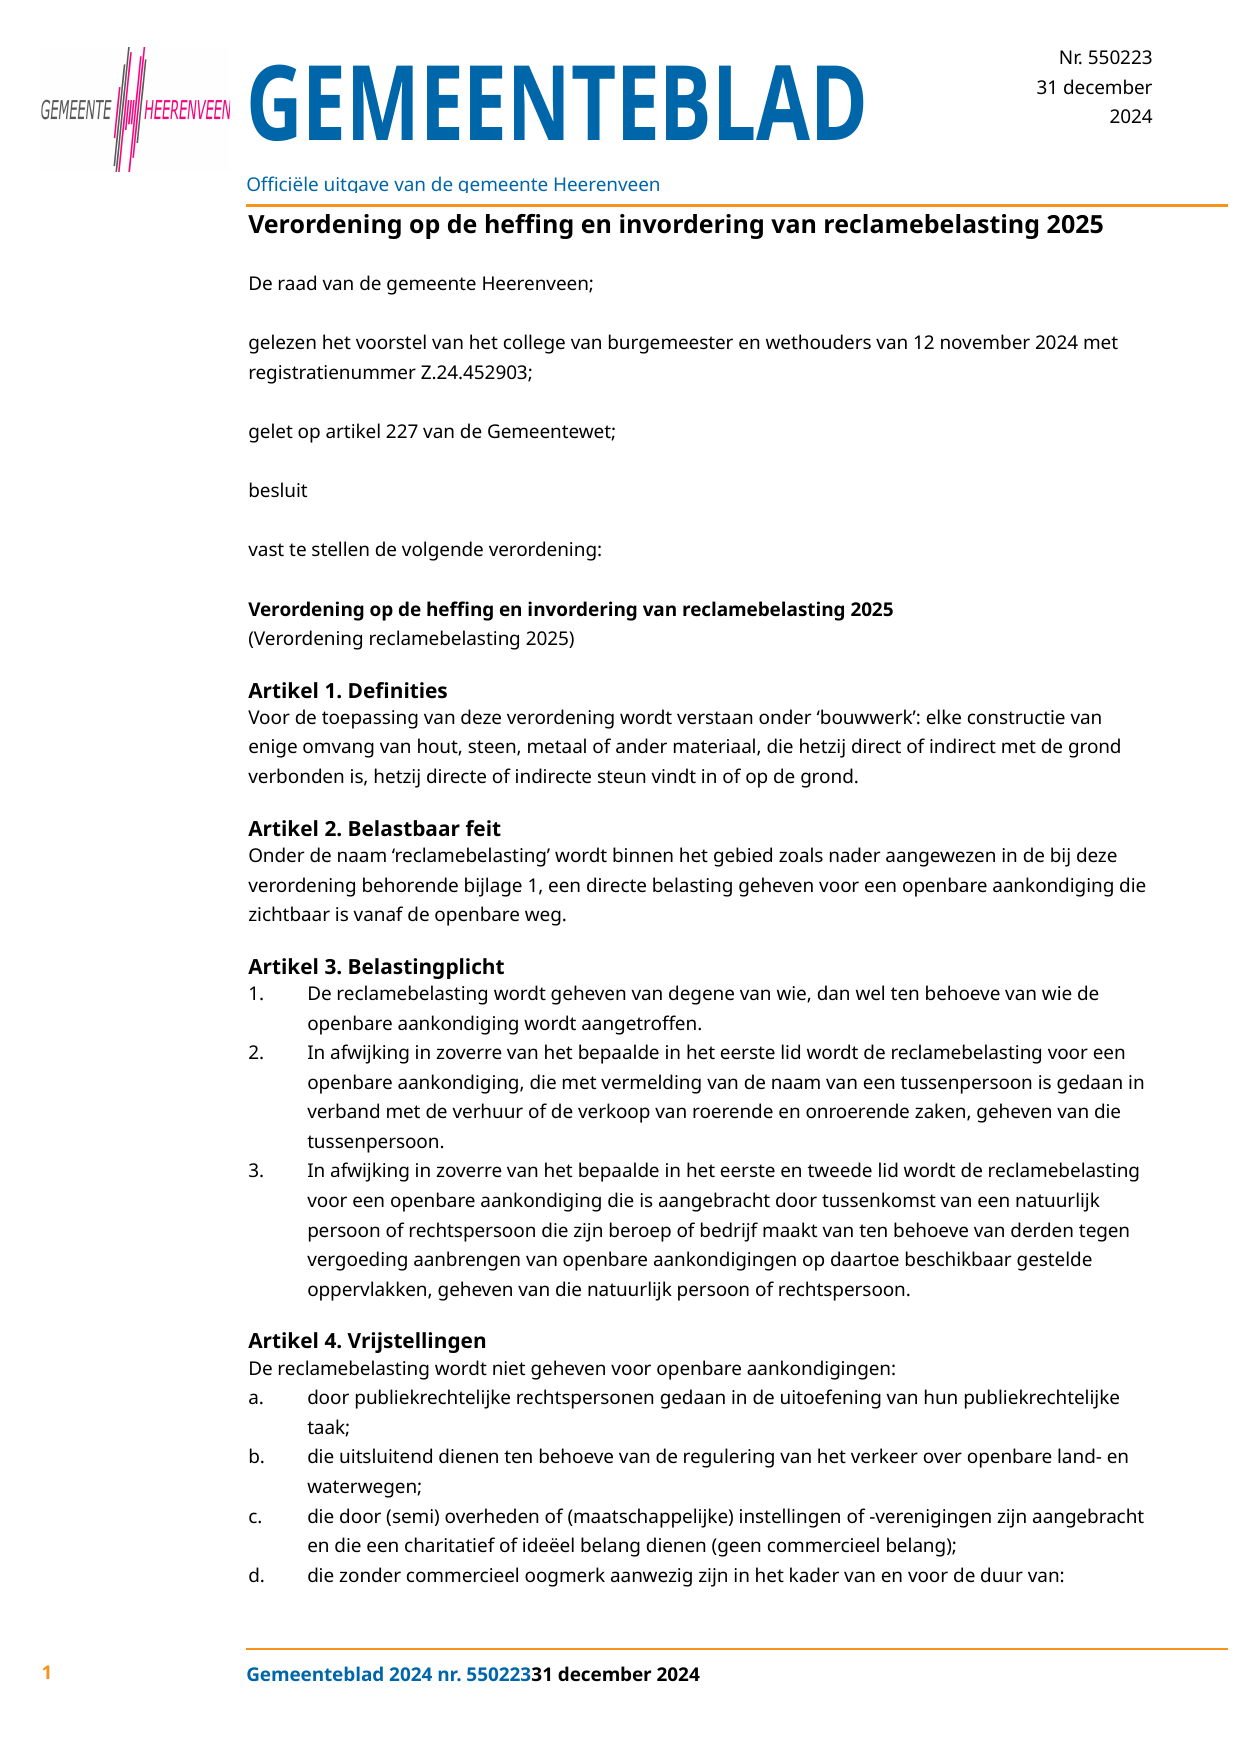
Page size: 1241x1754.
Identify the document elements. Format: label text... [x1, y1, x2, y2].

list door publiekrechtelijke rechtspersonen gedaan in de uitoefening van hun publiekrechtelijke taak; [248, 1384, 1152, 1440]
text Verordening op de heffing en invordering van reclamebelasting 2025 [248, 596, 1152, 621]
list die uitsluitend dienen ten behoeve van de regulering van het verkeer over openbare land- en waterwegen; [248, 1444, 1152, 1499]
text Artikel 1. Definities [248, 676, 1152, 704]
text gelet op artikel 227 van de Gemeentewet; [248, 418, 1152, 444]
text Voor de toepassing van deze verordening wordt verstaan onder ‘bouwwerk’: elke constructie van enige omvang van hout, steen, metaal of ander materiaal, die hetzij direct of indirect met de grond verbonden is, hetzij directe of indirecte steun vindt in of op de grond. [248, 704, 1152, 789]
text vast te stellen de volgende verordening: [248, 537, 1152, 562]
text Artikel 2. Belastbaar feit [248, 814, 1152, 842]
text Onder de naam ‘reclamebelasting’ wordt binnen het gebied zoals nader aangewezen in de bij deze verordening behorende bijlage 1, een directe belasting geheven voor een openbare aankondiging die zichtbaar is vanaf de openbare weg. [248, 842, 1152, 927]
text De reclamebelasting wordt niet geheven voor openbare aankondigingen: [248, 1355, 1152, 1381]
list In afwijking in zoverre van het bepaalde in het eerste en tweede lid wordt de reclamebelasting voor een openbare aankondiging die is aangebracht door tussenkomst van een natuurlijk persoon of rechtspersoon die zijn beroep of bedrijf maakt van ten behoeve van derden tegen vergoeding aanbrengen van openbare aankondigingen op daartoe beschikbaar gestelde oppervlakken, geheven van die natuurlijk persoon of rechtspersoon. [248, 1158, 1152, 1302]
text Verordening op de heffing en invordering van reclamebelasting 2025 [248, 207, 1152, 241]
text Artikel 4. Vrijstellingen [248, 1326, 1152, 1355]
text De raad van de gemeente Heerenveen; [248, 270, 1152, 296]
picture [41, 47, 231, 172]
text besluit [248, 477, 1152, 503]
list In afwijking in zoverre van het bepaalde in het eerste lid wordt de reclamebelasting voor een openbare aankondiging, die met vermelding van de naam van een tussenpersoon is gedaan in verband met de verhuur of de verkoop van roerende en onroerende zaken, geheven van die tussenpersoon. [248, 1039, 1152, 1154]
list die zonder commercieel oogmerk aanwezig zijn in het kader van en voor de duur van: [248, 1562, 1152, 1588]
list De reclamebelasting wordt geheven van degene van wie, dan wel ten behoeve van wie de openbare aankondiging wordt aangetroffen. [248, 980, 1152, 1036]
text (Verordening reclamebelasting 2025) [248, 625, 1152, 651]
list die door (semi) overheden of (maatschappelijke) instellingen of -verenigingen zijn aangebracht en die een charitatief of ideëel belang dienen (geen commercieel belang); [248, 1503, 1152, 1558]
text Artikel 3. Belastingplicht [248, 952, 1152, 980]
text gelezen het voorstel van het college van burgemeester en wethouders van 12 november 2024 met registratienummer Z.24.452903; [248, 329, 1152, 385]
